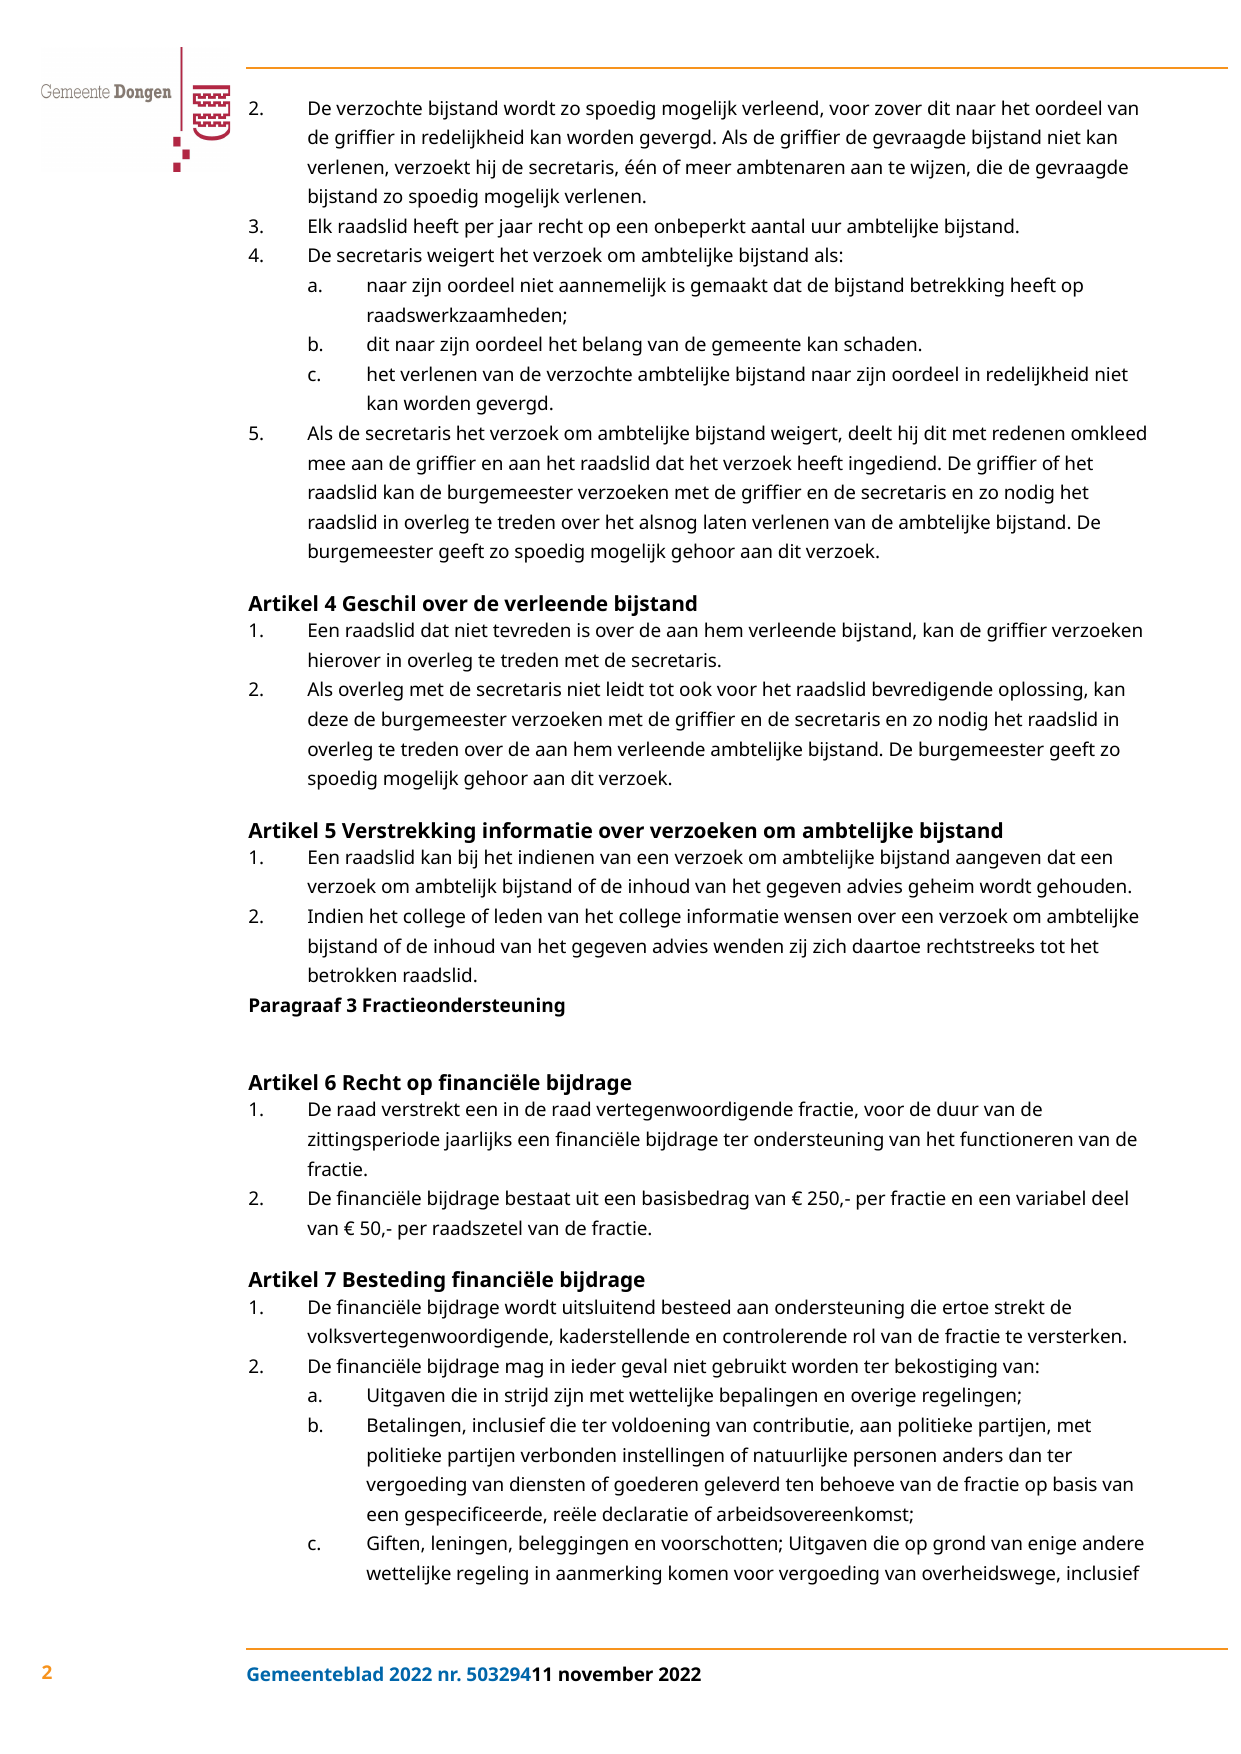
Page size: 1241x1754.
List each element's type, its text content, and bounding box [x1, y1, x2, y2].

list dit naar zijn oordeel het belang van de gemeente kan schaden. [307, 331, 1152, 357]
list Een raadslid dat niet tevreden is over de aan hem verleende bijstand, kan de griffier verzoeken hierover in overleg te treden met de secretaris. [248, 617, 1152, 673]
list De financiële bijdrage wordt uitsluitend besteed aan ondersteuning die ertoe strekt de volksvertegenwoordigende, kaderstellende en controlerende rol van de fractie te versterken. [248, 1294, 1152, 1349]
text Artikel 5 Verstrekking informatie over verzoeken om ambtelijke bijstand [248, 816, 1152, 844]
list Uitgaven die in strijd zijn met wettelijke bepalingen en overige regelingen; [307, 1383, 1152, 1408]
list naar zijn oordeel niet aannemelijk is gemaakt dat de bijstand betrekking heeft op raadswerkzaamheden; [307, 272, 1152, 328]
list De financiële bijdrage mag in ieder geval niet gebruikt worden ter bekostiging van: [248, 1353, 1152, 1379]
list Indien het college of leden van het college informatie wensen over een verzoek om ambtelijke bijstand of de inhoud van het gegeven advies wenden zij zich daartoe rechtstreeks tot het betrokken raadslid. [248, 903, 1152, 988]
list Een raadslid kan bij het indienen van een verzoek om ambtelijke bijstand aangeven dat een verzoek om ambtelijk bijstand of de inhoud van het gegeven advies geheim wordt gehouden. [248, 844, 1152, 899]
list Betalingen, inclusief die ter voldoening van contributie, aan politieke partijen, met politieke partijen verbonden instellingen of natuurlijke personen anders dan ter vergoeding van diensten of goederen geleverd ten behoeve van de fractie op basis van een gespecificeerde, reële declaratie of arbeidsovereenkomst; [307, 1412, 1152, 1527]
text Paragraaf 3 Fractieondersteuning [248, 992, 1152, 1018]
text Artikel 7 Besteding financiële bijdrage [248, 1265, 1152, 1294]
picture [41, 47, 231, 172]
list Als de secretaris het verzoek om ambtelijke bijstand weigert, deelt hij dit met redenen omkleed mee aan de griffier en aan het raadslid dat het verzoek heeft ingediend. De griffier of het raadslid kan de burgemeester verzoeken met de griffier en de secretaris en zo nodig het raadslid in overleg te treden over het alsnog laten verlenen van de ambtelijke bijstand. De burgemeester geeft zo spoedig mogelijk gehoor aan dit verzoek. [248, 420, 1152, 564]
list Elk raadslid heeft per jaar recht op een onbeperkt aantal uur ambtelijke bijstand. [248, 213, 1152, 239]
text Artikel 6 Recht op financiële bijdrage [248, 1068, 1152, 1097]
list het verlenen van de verzochte ambtelijke bijstand naar zijn oordeel in redelijkheid niet kan worden gevergd. [307, 361, 1152, 416]
list Giften, leningen, beleggingen en voorschotten; Uitgaven die op grond van enige andere wettelijke regeling in aanmerking komen voor vergoeding van overheidswege, inclusief [307, 1531, 1152, 1586]
text Artikel 4 Geschil over de verleende bijstand [248, 589, 1152, 617]
list Als overleg met de secretaris niet leidt tot ook voor het raadslid bevredigende oplossing, kan deze de burgemeester verzoeken met de griffier en de secretaris en zo nodig het raadslid in overleg te treden over de aan hem verleende ambtelijke bijstand. De burgemeester geeft zo spoedig mogelijk gehoor aan dit verzoek. [248, 677, 1152, 791]
list De secretaris weigert het verzoek om ambtelijke bijstand als: [248, 243, 1152, 268]
list De verzochte bijstand wordt zo spoedig mogelijk verleend, voor zover dit naar het oordeel van de griffier in redelijkheid kan worden gevergd. Als de griffier de gevraagde bijstand niet kan verlenen, verzoekt hij de secretaris, één of meer ambtenaren aan te wijzen, die de gevraagde bijstand zo spoedig mogelijk verlenen. [248, 95, 1152, 209]
list De raad verstrekt een in de raad vertegenwoordigende fractie, voor de duur van de zittingsperiode jaarlijks een financiële bijdrage ter ondersteuning van het functioneren van de fractie. [248, 1097, 1152, 1182]
list De financiële bijdrage bestaat uit een basisbedrag van € 250,- per fractie en een variabel deel van € 50,- per raadszetel van de fractie. [248, 1185, 1152, 1241]
